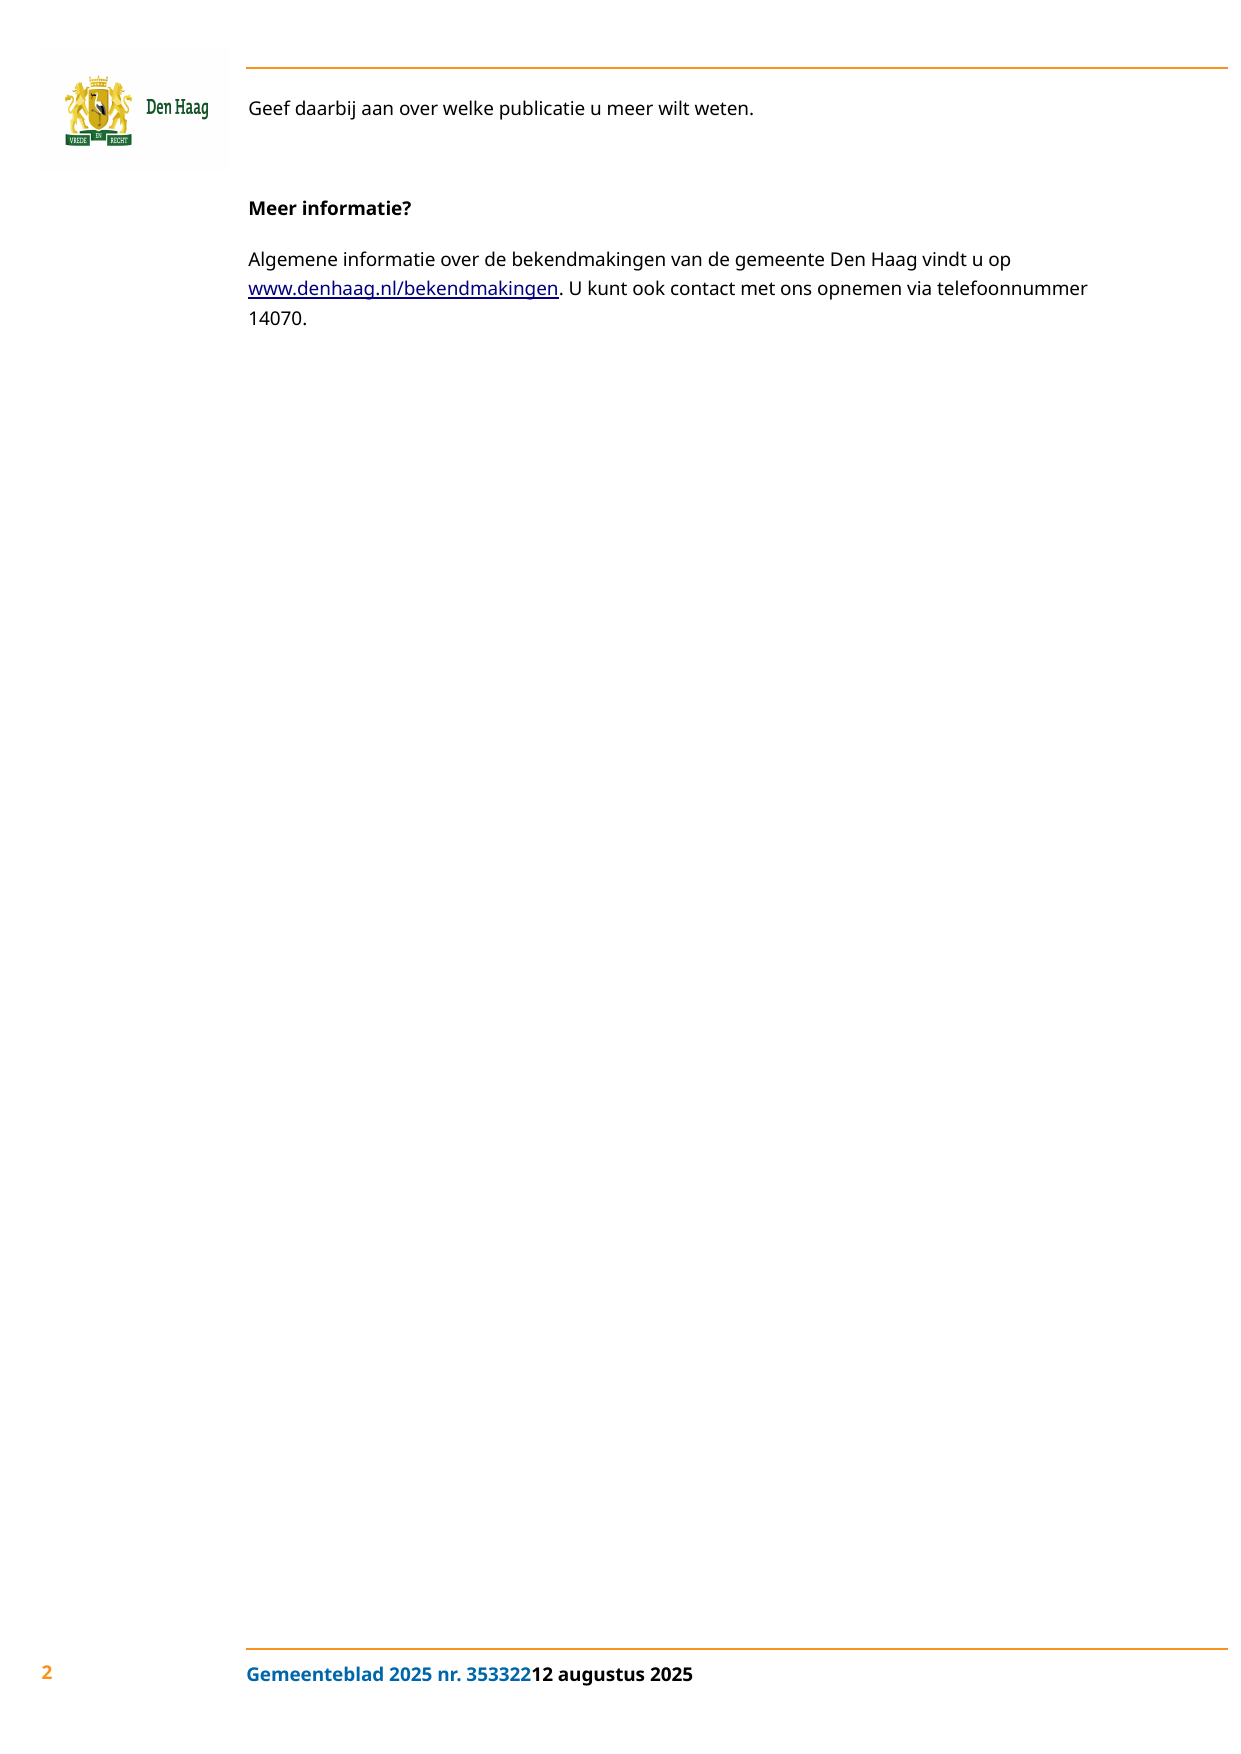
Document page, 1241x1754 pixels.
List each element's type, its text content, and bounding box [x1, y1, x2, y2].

text Algemene informatie over de bekendmakingen van de gemeente Den Haag vindt u op www.denhaag.nl/bekendmakingen. U kunt ook contact met ons opnemen via telefoonnummer 14070. [248, 246, 1152, 331]
picture [41, 47, 231, 172]
text Geef daarbij aan over welke publicatie u meer wilt weten. [248, 95, 1152, 121]
text Meer informatie? [248, 196, 1152, 221]
